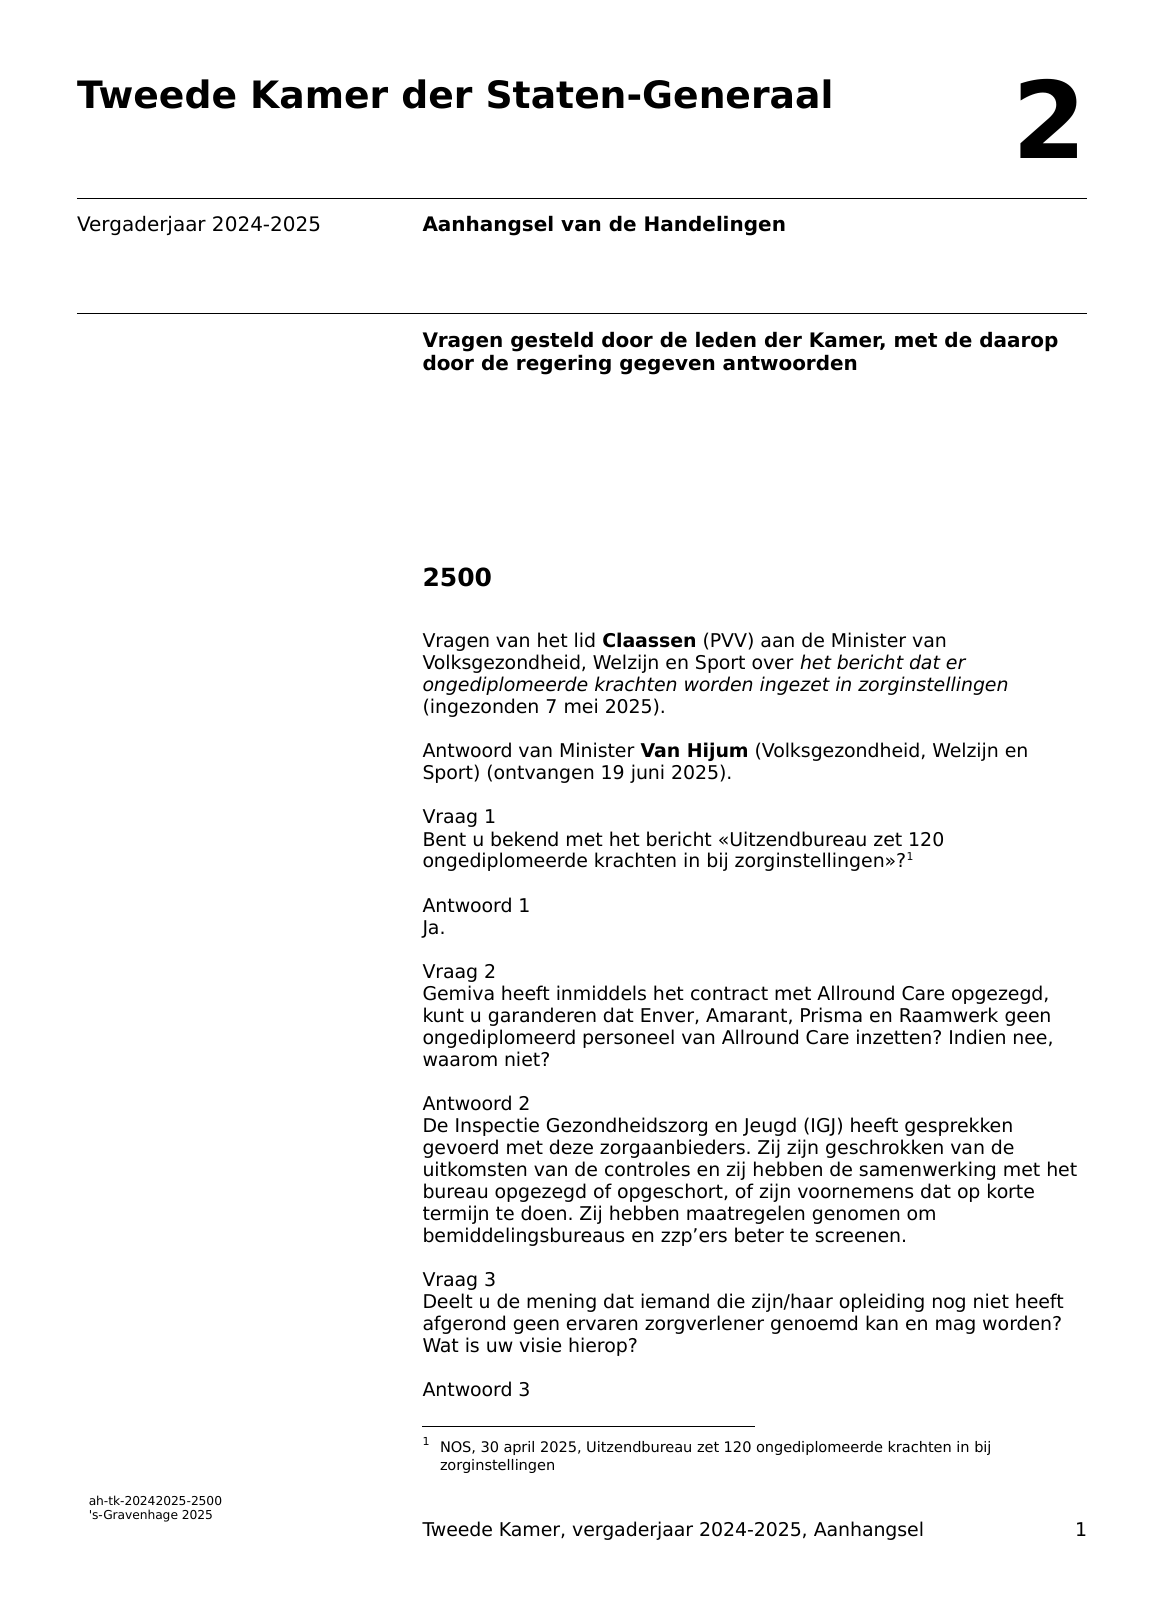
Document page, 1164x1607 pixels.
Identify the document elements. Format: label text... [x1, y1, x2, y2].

table_header 2 [886, 59, 1087, 198]
table_header Tweede Kamer der Staten-Generaal [77, 59, 886, 198]
table_cell [77, 314, 422, 375]
text 2500 [422, 563, 1087, 592]
text 's-Gravenhage 2025 [88, 1508, 323, 1522]
text Gemiva heeft inmiddels het contract met Allround Care opgezegd, kunt u garanderen dat Enver, Amarant, Prisma en Raamwerk geen ongediplomeerd personeel van Allround Care inzetten? Indien nee, waarom niet? [422, 983, 1087, 1071]
text Antwoord 2 [422, 1093, 1087, 1115]
table_cell Vergaderjaar 2024-2025 [77, 199, 422, 313]
text Antwoord 3 [422, 1379, 1087, 1401]
text Antwoord van Minister Van Hijum (Volksgezondheid, Welzijn en Sport) (ontvangen 19 juni 2025). [422, 740, 1087, 784]
text De Inspectie Gezondheidszorg en Jeugd (IGJ) heeft gesprekken gevoerd met deze zorgaanbieders. Zij zijn geschrokken van de uitkomsten van de controles en zij hebben de samenwerking met het bureau opgezegd of opgeschort, of zijn voornemens dat op korte termijn te doen. Zij hebben maatregelen genomen om bemiddelingsbureaus en zzp’ers beter te screenen. [422, 1115, 1087, 1247]
text Ja. [422, 917, 1087, 938]
text Antwoord 1 [422, 894, 1087, 917]
text ah-tk-20242025-2500 [88, 1494, 323, 1508]
text Vraag 2 [422, 961, 1087, 983]
text Vraag 3 [422, 1269, 1087, 1291]
text Bent u bekend met het bericht «Uitzendbureau zet 120 ongediplomeerde krachten in bij zorginstellingen»? [422, 828, 1087, 872]
text Deelt u de mening dat iemand die zijn/haar opleiding nog niet heeft afgerond geen ervaren zorgverlener genoemd kan en mag worden? Wat is uw visie hierop? [422, 1291, 1087, 1357]
text Vragen van het lid Claassen (PVV) aan de Minister van Volksgezondheid, Welzijn en Sport over het bericht dat er ongediplomeerde krachten worden ingezet in zorginstellingen (ingezonden 7 mei 2025). [422, 630, 1087, 718]
table_cell Aanhangsel van de Handelingen [422, 199, 1087, 313]
text Vraag 1 [422, 806, 1087, 828]
table_cell Vragen gesteld door de leden der Kamer, met de daarop door de regering gegeven antwoorden [422, 314, 1087, 375]
text NOS, 30 april 2025, Uitzendbureau zet 120 ongediplomeerde krachten in bij zorginstellingen [422, 1435, 1087, 1474]
